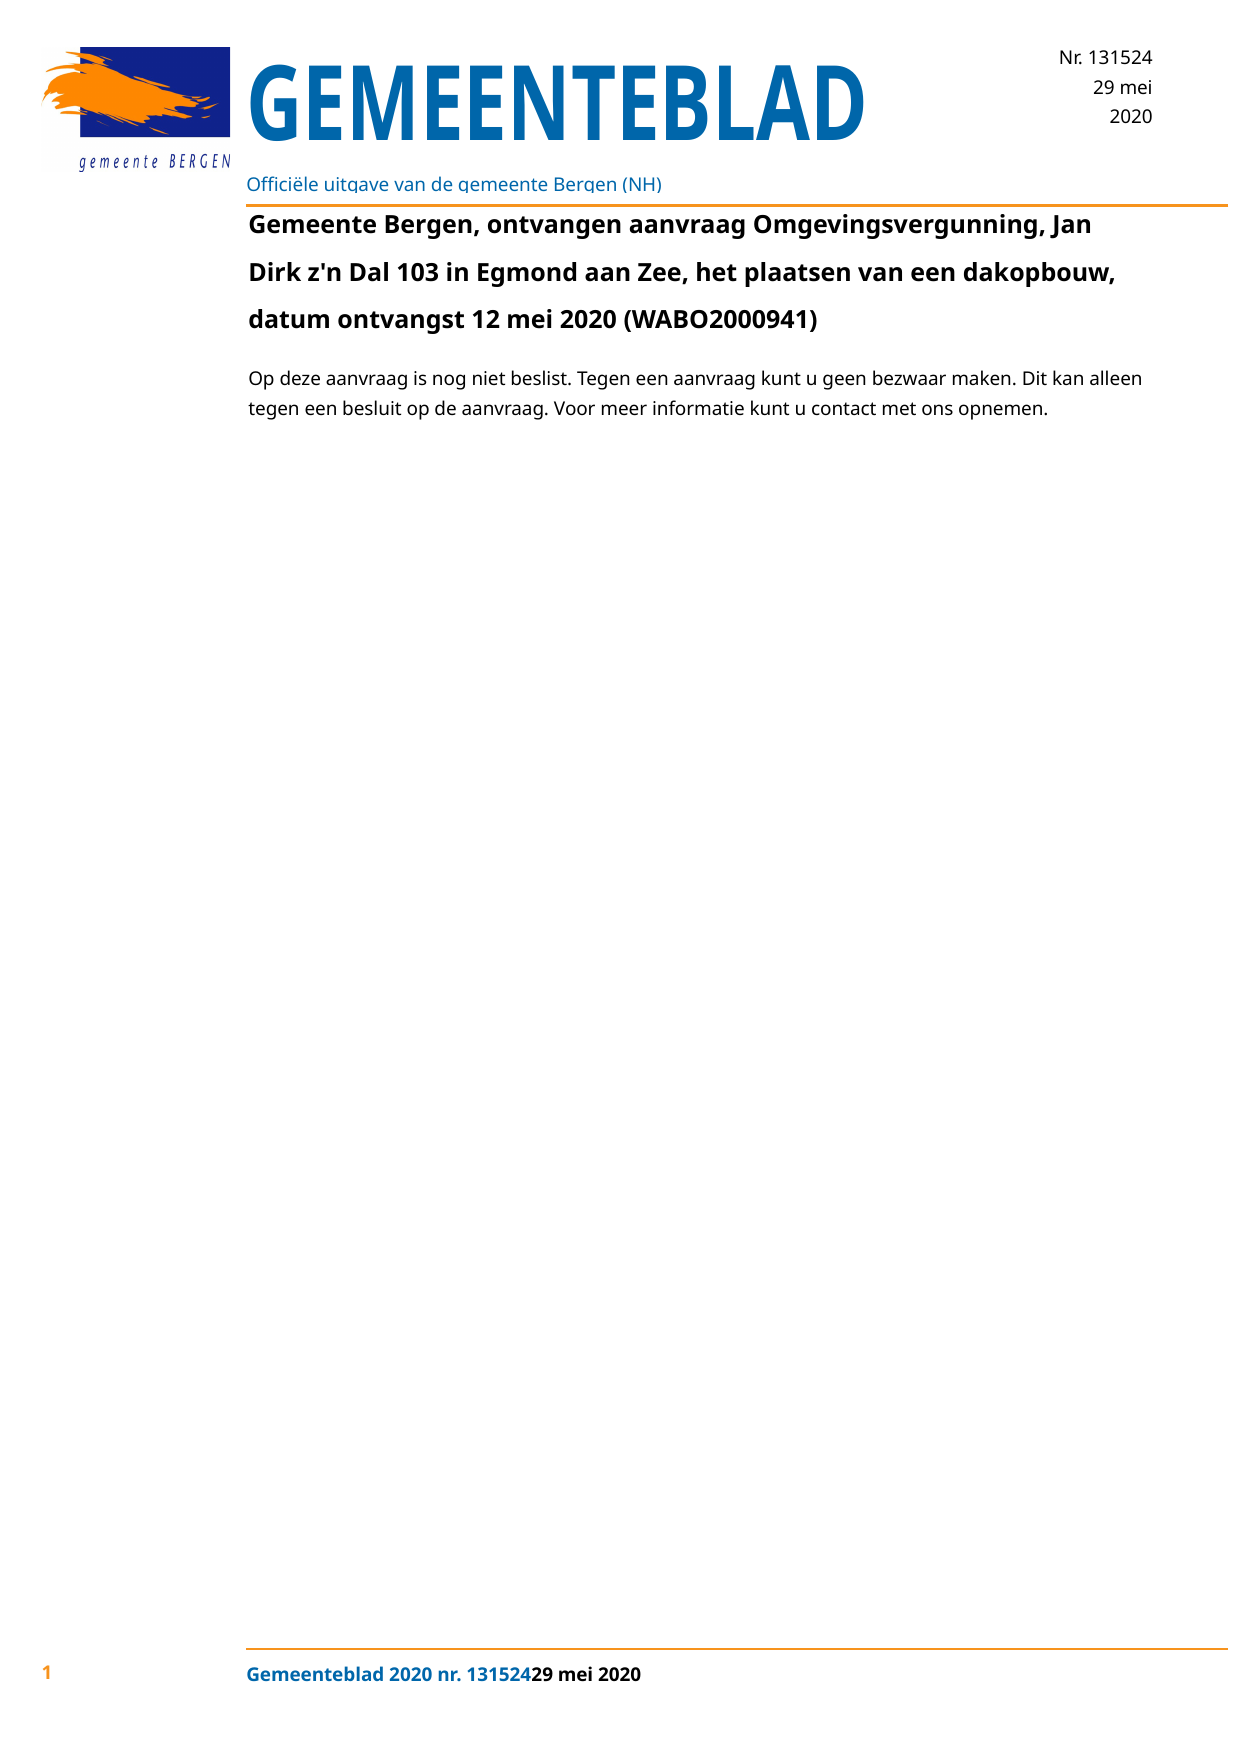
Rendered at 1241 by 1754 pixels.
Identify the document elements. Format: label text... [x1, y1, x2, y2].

picture [41, 47, 231, 172]
text Op deze aanvraag is nog niet beslist. Tegen een aanvraag kunt u geen bezwaar maken. Dit kan alleen tegen een besluit op de aanvraag. Voor meer informatie kunt u contact met ons opnemen. [248, 366, 1152, 421]
text Gemeente Bergen, ontvangen aanvraag Omgevingsvergunning, Jan Dirk z'n Dal 103 in Egmond aan Zee, het plaatsen van een dakopbouw, datum ontvangst 12 mei 2020 (WABO2000941) [248, 207, 1152, 336]
